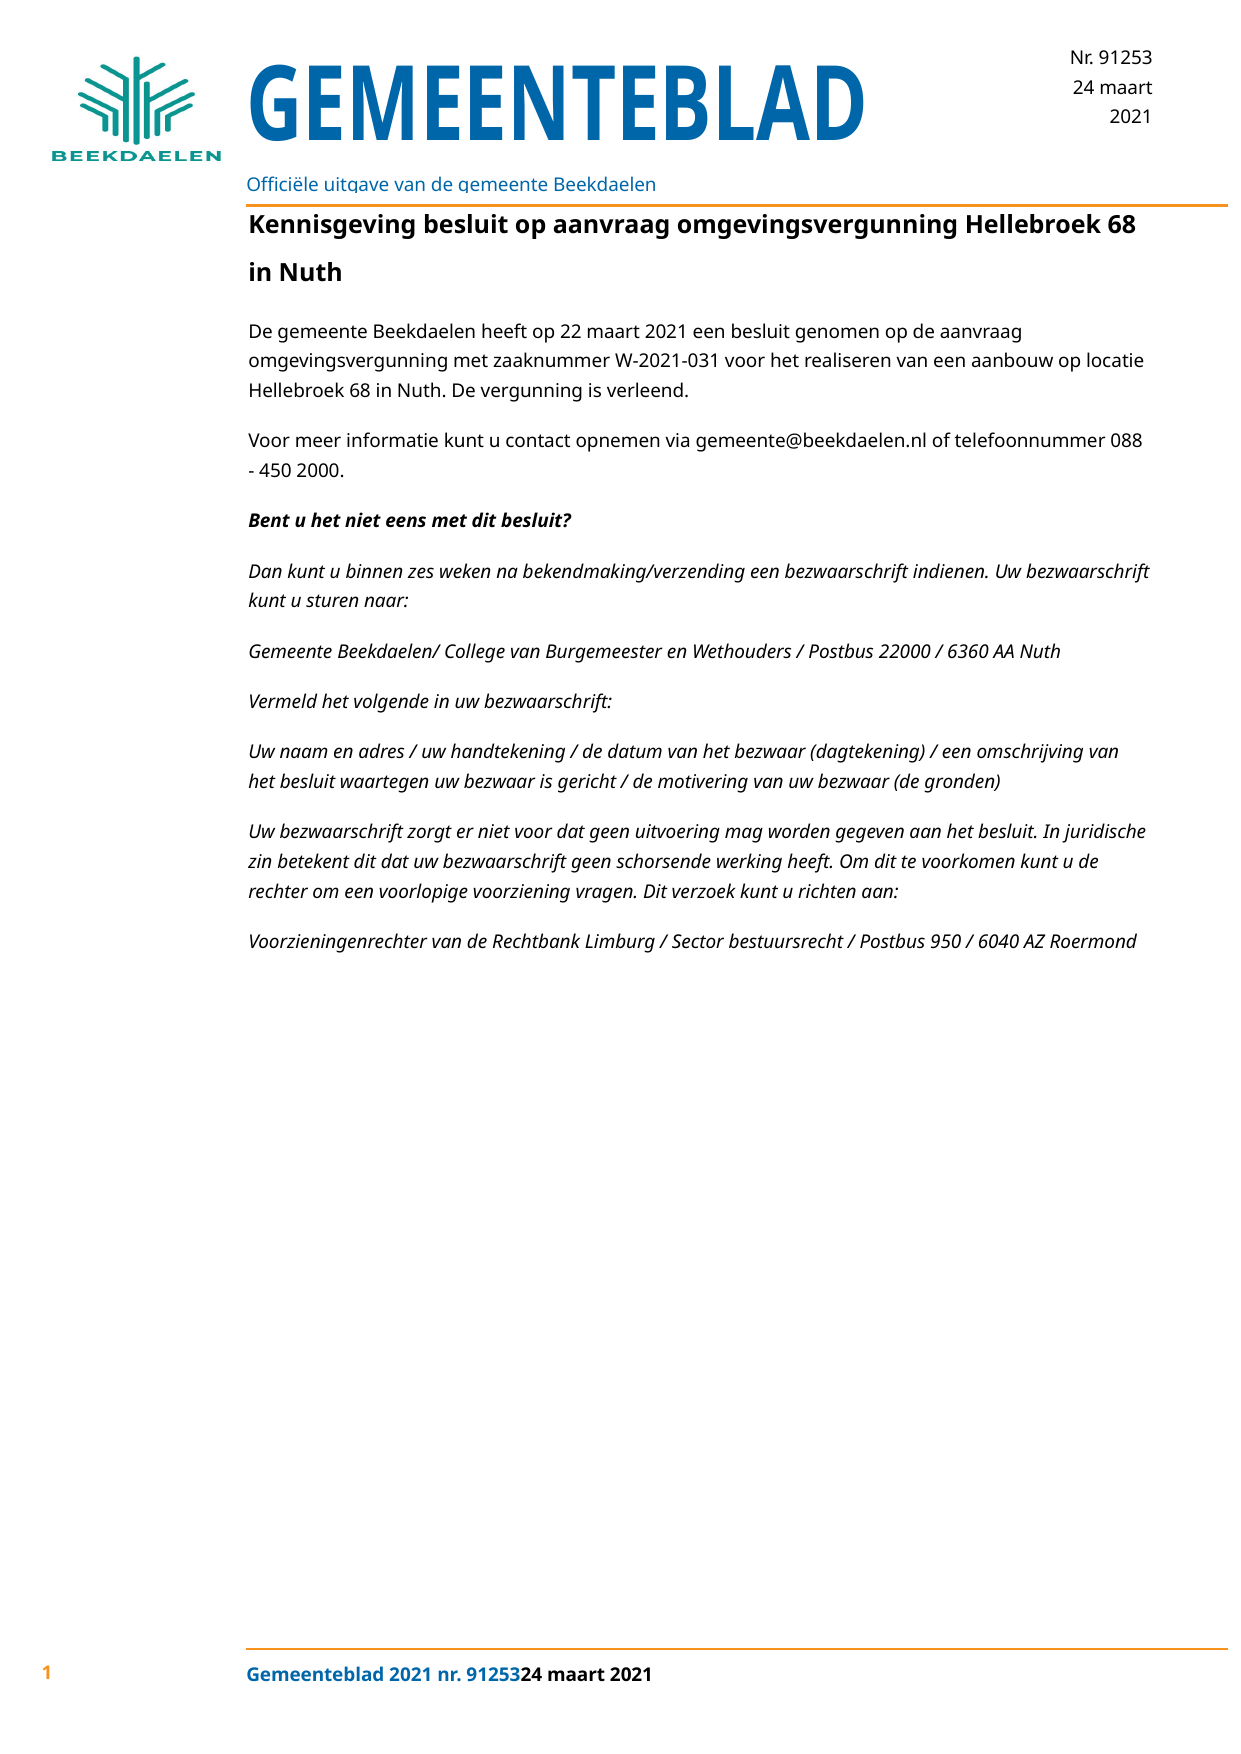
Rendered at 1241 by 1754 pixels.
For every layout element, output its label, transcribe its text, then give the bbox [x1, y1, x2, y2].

text Gemeente Beekdaelen/ College van Burgemeester en Wethouders / Postbus 22000 / 6360 AA Nuth [248, 638, 1152, 664]
picture [41, 47, 231, 172]
text De gemeente Beekdaelen heeft op 22 maart 2021 een besluit genomen op de aanvraag omgevingsvergunning met zaaknummer W-2021-031 voor het realiseren van een aanbouw op locatie Hellebroek 68 in Nuth. De vergunning is verleend. [248, 318, 1152, 403]
text Vermeld het volgende in uw bezwaarschrift: [248, 688, 1152, 714]
text Voor meer informatie kunt u contact opnemen via gemeente@beekdaelen.nl of telefoonnummer 088 - 450 2000. [248, 427, 1152, 483]
text Dan kunt u binnen zes weken na bekendmaking/verzending een bezwaarschrift indienen. Uw bezwaarschrift kunt u sturen naar: [248, 558, 1152, 613]
text Uw bezwaarschrift zorgt er niet voor dat geen uitvoering mag worden gegeven aan het besluit. In juridische zin betekent dit dat uw bezwaarschrift geen schorsende werking heeft. Om dit te voorkomen kunt u de rechter om een voorlopige voorziening vragen. Dit verzoek kunt u richten aan: [248, 819, 1152, 904]
text Bent u het niet eens met dit besluit? [248, 507, 1152, 533]
text Voorzieningenrechter van de Rechtbank Limburg / Sector bestuursrecht / Postbus 950 / 6040 AZ Roermond [248, 928, 1152, 954]
text Uw naam en adres / uw handtekening / de datum van het bezwaar (dagtekening) / een omschrijving van het besluit waartegen uw bezwaar is gericht / de motivering van uw bezwaar (de gronden) [248, 739, 1152, 794]
text Kennisgeving besluit op aanvraag omgevingsvergunning Hellebroek 68 in Nuth [248, 207, 1152, 288]
